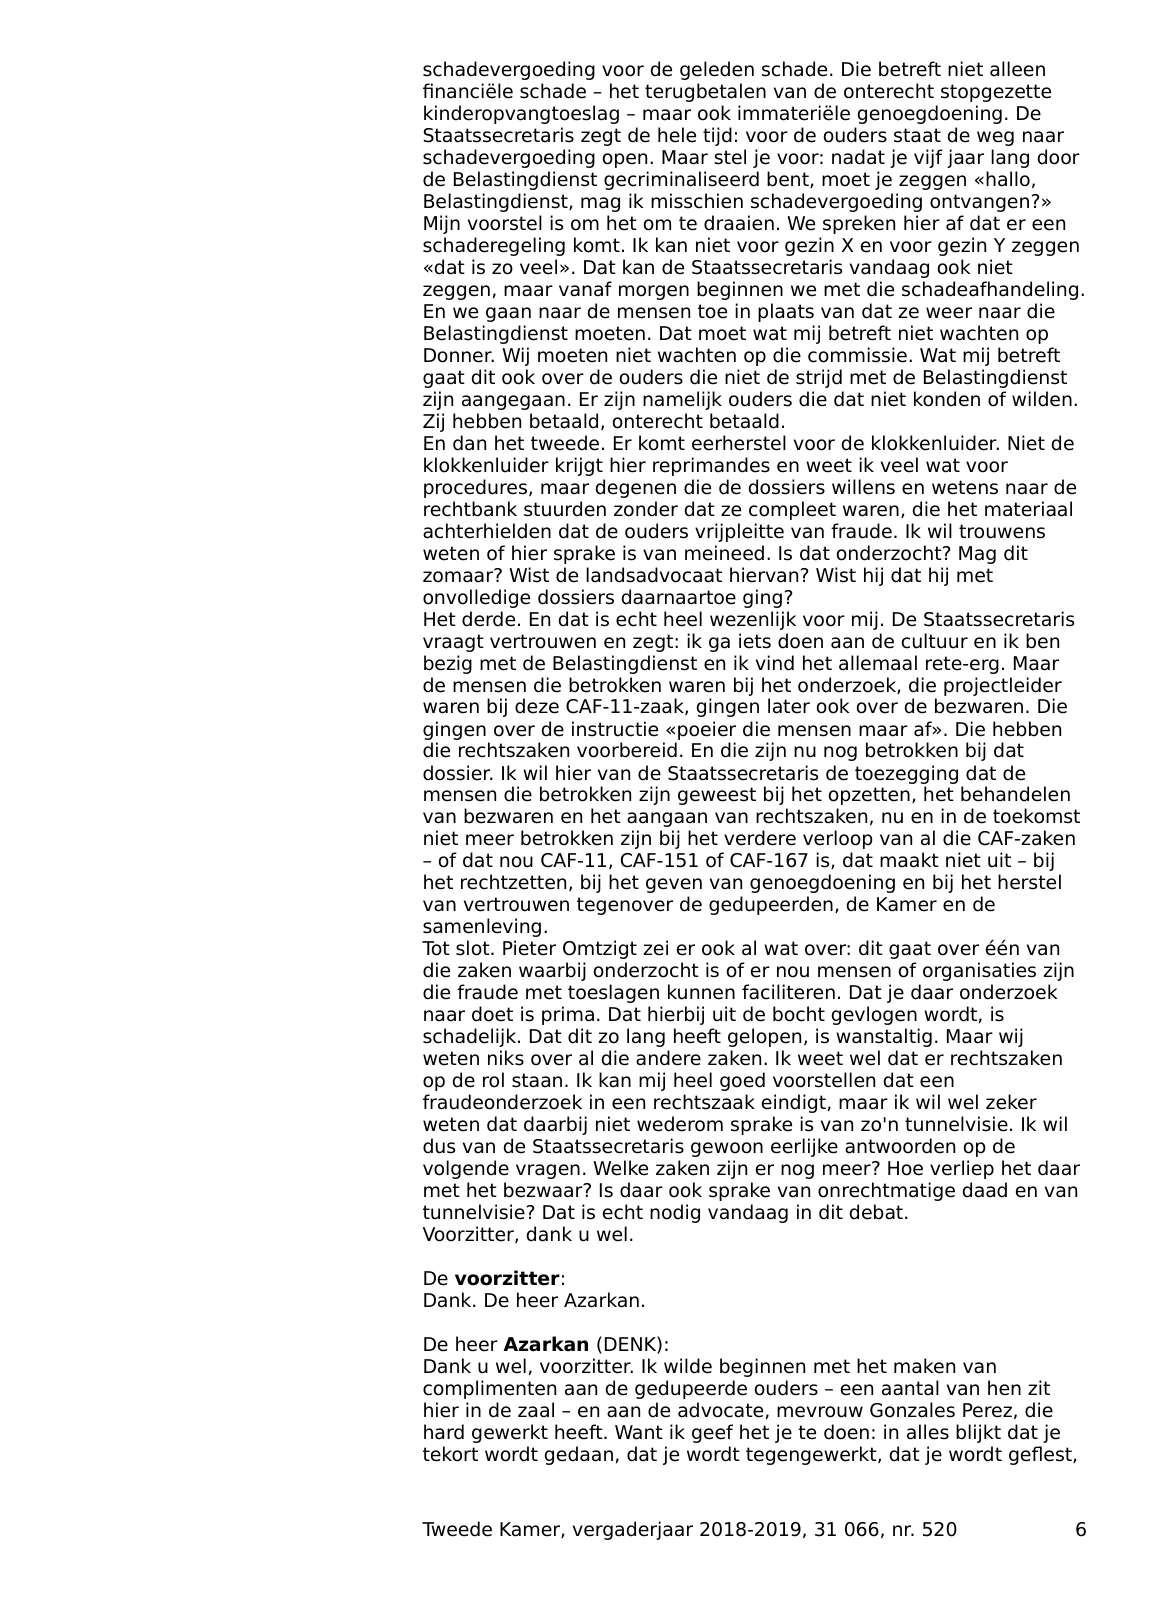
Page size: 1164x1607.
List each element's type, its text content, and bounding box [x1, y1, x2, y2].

text Het derde. En dat is echt heel wezenlijk voor mij. De Staatssecretaris vraagt vertrouwen en zegt: ik ga iets doen aan de cultuur en ik ben bezig met de Belastingdienst en ik vind het allemaal rete-erg. Maar de mensen die betrokken waren bij het onderzoek, die projectleider waren bij deze CAF-11-zaak, gingen later ook over de bezwaren. Die gingen over de instructie «poeier die mensen maar af». Die hebben die rechtszaken voorbereid. En die zijn nu nog betrokken bij dat dossier. Ik wil hier van de Staatssecretaris de toezegging dat de mensen die betrokken zijn geweest bij het opzetten, het behandelen van bezwaren en het aangaan van rechtszaken, nu en in de toekomst niet meer betrokken zijn bij het verdere verloop van al die CAF-zaken – of dat nou CAF-11, CAF-151 of CAF-167 is, dat maakt niet uit – bij het rechtzetten, bij het geven van genoegdoening en bij het herstel van vertrouwen tegenover de gedupeerden, de Kamer en de samenleving. [422, 608, 1087, 938]
text En dan het tweede. Er komt eerherstel voor de klokkenluider. Niet de klokkenluider krijgt hier reprimandes en weet ik veel wat voor procedures, maar degenen die de dossiers willens en wetens naar de rechtbank stuurden zonder dat ze compleet waren, die het materiaal achterhielden dat de ouders vrijpleitte van fraude. Ik wil trouwens weten of hier sprake is van meineed. Is dat onderzocht? Mag dit zomaar? Wist de landsadvocaat hiervan? Wist hij dat hij met onvolledige dossiers daarnaartoe ging? [422, 433, 1087, 608]
text schadevergoeding voor de geleden schade. Die betreft niet alleen financiële schade – het terugbetalen van de onterecht stopgezette kinderopvangtoeslag – maar ook immateriële genoegdoening. De Staatssecretaris zegt de hele tijd: voor de ouders staat de weg naar schadevergoeding open. Maar stel je voor: nadat je vijf jaar lang door de Belastingdienst gecriminaliseerd bent, moet je zeggen «hallo, Belastingdienst, mag ik misschien schadevergoeding ontvangen?» Mijn voorstel is om het om te draaien. We spreken hier af dat er een schaderegeling komt. Ik kan niet voor gezin X en voor gezin Y zeggen «dat is zo veel». Dat kan de Staatssecretaris vandaag ook niet zeggen, maar vanaf morgen beginnen we met die schadeafhandeling. En we gaan naar de mensen toe in plaats van dat ze weer naar die Belastingdienst moeten. Dat moet wat mij betreft niet wachten op Donner. Wij moeten niet wachten op die commissie. Wat mij betreft gaat dit ook over de ouders die niet de strijd met de Belastingdienst zijn aangegaan. Er zijn namelijk ouders die dat niet konden of wilden. Zij hebben betaald, onterecht betaald. [422, 59, 1087, 433]
text Tot slot. Pieter Omtzigt zei er ook al wat over: dit gaat over één van die zaken waarbij onderzocht is of er nou mensen of organisaties zijn die fraude met toeslagen kunnen faciliteren. Dat je daar onderzoek naar doet is prima. Dat hierbij uit de bocht gevlogen wordt, is schadelijk. Dat dit zo lang heeft gelopen, is wanstaltig. Maar wij weten niks over al die andere zaken. Ik weet wel dat er rechtszaken op de rol staan. Ik kan mij heel goed voorstellen dat een fraudeonderzoek in een rechtszaak eindigt, maar ik wil wel zeker weten dat daarbij niet wederom sprake is van zo'n tunnelvisie. Ik wil dus van de Staatssecretaris gewoon eerlijke antwoorden op de volgende vragen. Welke zaken zijn er nog meer? Hoe verliep het daar met het bezwaar? Is daar ook sprake van onrechtmatige daad en van tunnelvisie? Dat is echt nodig vandaag in dit debat. [422, 938, 1087, 1224]
text De heer Azarkan (DENK): [422, 1334, 1087, 1356]
text Voorzitter, dank u wel. [422, 1224, 1087, 1246]
text Dank u wel, voorzitter. Ik wilde beginnen met het maken van complimenten aan de gedupeerde ouders – een aantal van hen zit hier in de zaal – en aan de advocate, mevrouw Gonzales Perez, die hard gewerkt heeft. Want ik geef het je te doen: in alles blijkt dat je tekort wordt gedaan, dat je wordt tegengewerkt, dat je wordt geflest, [422, 1356, 1087, 1466]
text Dank. De heer Azarkan. [422, 1290, 1087, 1312]
text De voorzitter: [422, 1268, 1087, 1290]
